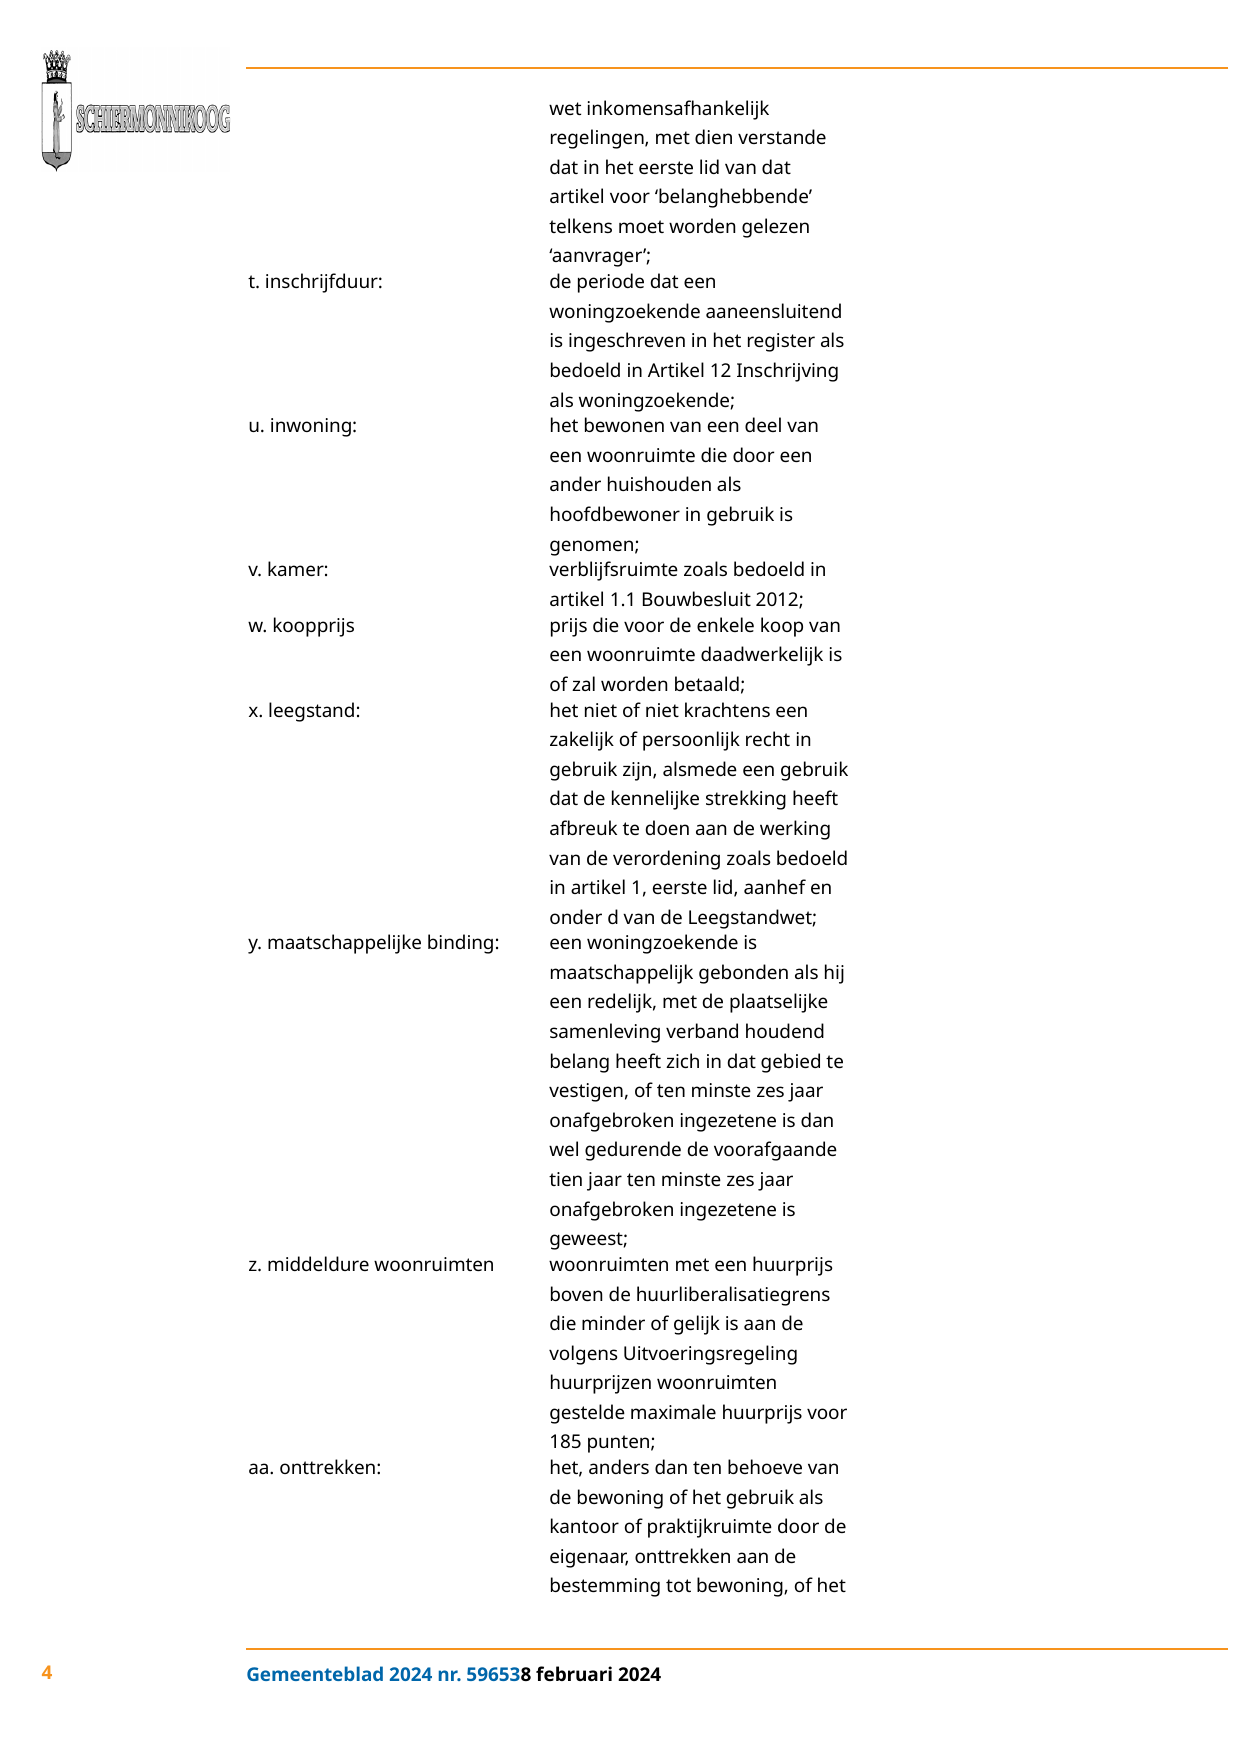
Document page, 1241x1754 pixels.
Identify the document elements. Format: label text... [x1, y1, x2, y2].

table_cell het niet of niet krachtens een zakelijk of persoonlijk recht in gebruik zijn, alsmede een gebruik dat de kennelijke strekking heeft afbreuk te doen aan de werking van de verordening zoals bedoeld in artikel 1, eerste lid, aanhef en onder d van de Leegstandwet; [549, 697, 850, 929]
table_cell v. kamer: [248, 557, 549, 612]
table_cell w. koopprijs [248, 612, 549, 697]
table_cell woonruimten met een huurprijs boven de huurliberalisatiegrens die minder of gelijk is aan de volgens Uitvoeringsregeling huurprijzen woonruimten gestelde maximale huurprijs voor 185 punten; [549, 1251, 850, 1454]
table_cell y. maatschappelijke binding: [248, 930, 549, 1251]
table_cell wet inkomensafhankelijk regelingen, met dien verstande dat in het eerste lid van dat artikel voor ‘belanghebbende’ telkens moet worden gelezen ‘aanvrager’; [549, 95, 850, 268]
table_cell aa. onttrekken: [248, 1454, 549, 1598]
table_cell t. inschrijfduur: [248, 269, 549, 412]
table_cell u. inwoning: [248, 413, 549, 557]
table_cell x. leegstand: [248, 697, 549, 929]
table_cell het bewonen van een deel van een woonruimte die door een ander huishouden als hoofdbewoner in gebruik is genomen; [549, 413, 850, 557]
picture [41, 47, 231, 172]
table_cell z. middeldure woonruimten [248, 1251, 549, 1454]
table_cell de periode dat een woningzoekende aaneensluitend is ingeschreven in het register als bedoeld in Artikel 12 Inschrijving als woningzoekende; [549, 269, 850, 412]
table_cell [248, 95, 549, 268]
table_cell verblijfsruimte zoals bedoeld in artikel 1.1 Bouwbesluit 2012; [549, 557, 850, 612]
table_cell prijs die voor de enkele koop van een woonruimte daadwerkelijk is of zal worden betaald; [549, 612, 850, 697]
table_cell een woningzoekende is maatschappelijk gebonden als hij een redelijk, met de plaatselijke samenleving verband houdend belang heeft zich in dat gebied te vestigen, of ten minste zes jaar onafgebroken ingezetene is dan wel gedurende de voorafgaande tien jaar ten minste zes jaar onafgebroken ingezetene is geweest; [549, 930, 850, 1251]
table_cell het, anders dan ten behoeve van de bewoning of het gebruik als kantoor of praktijkruimte door de eigenaar, onttrekken aan de bestemming tot bewoning, of het [549, 1454, 850, 1598]
